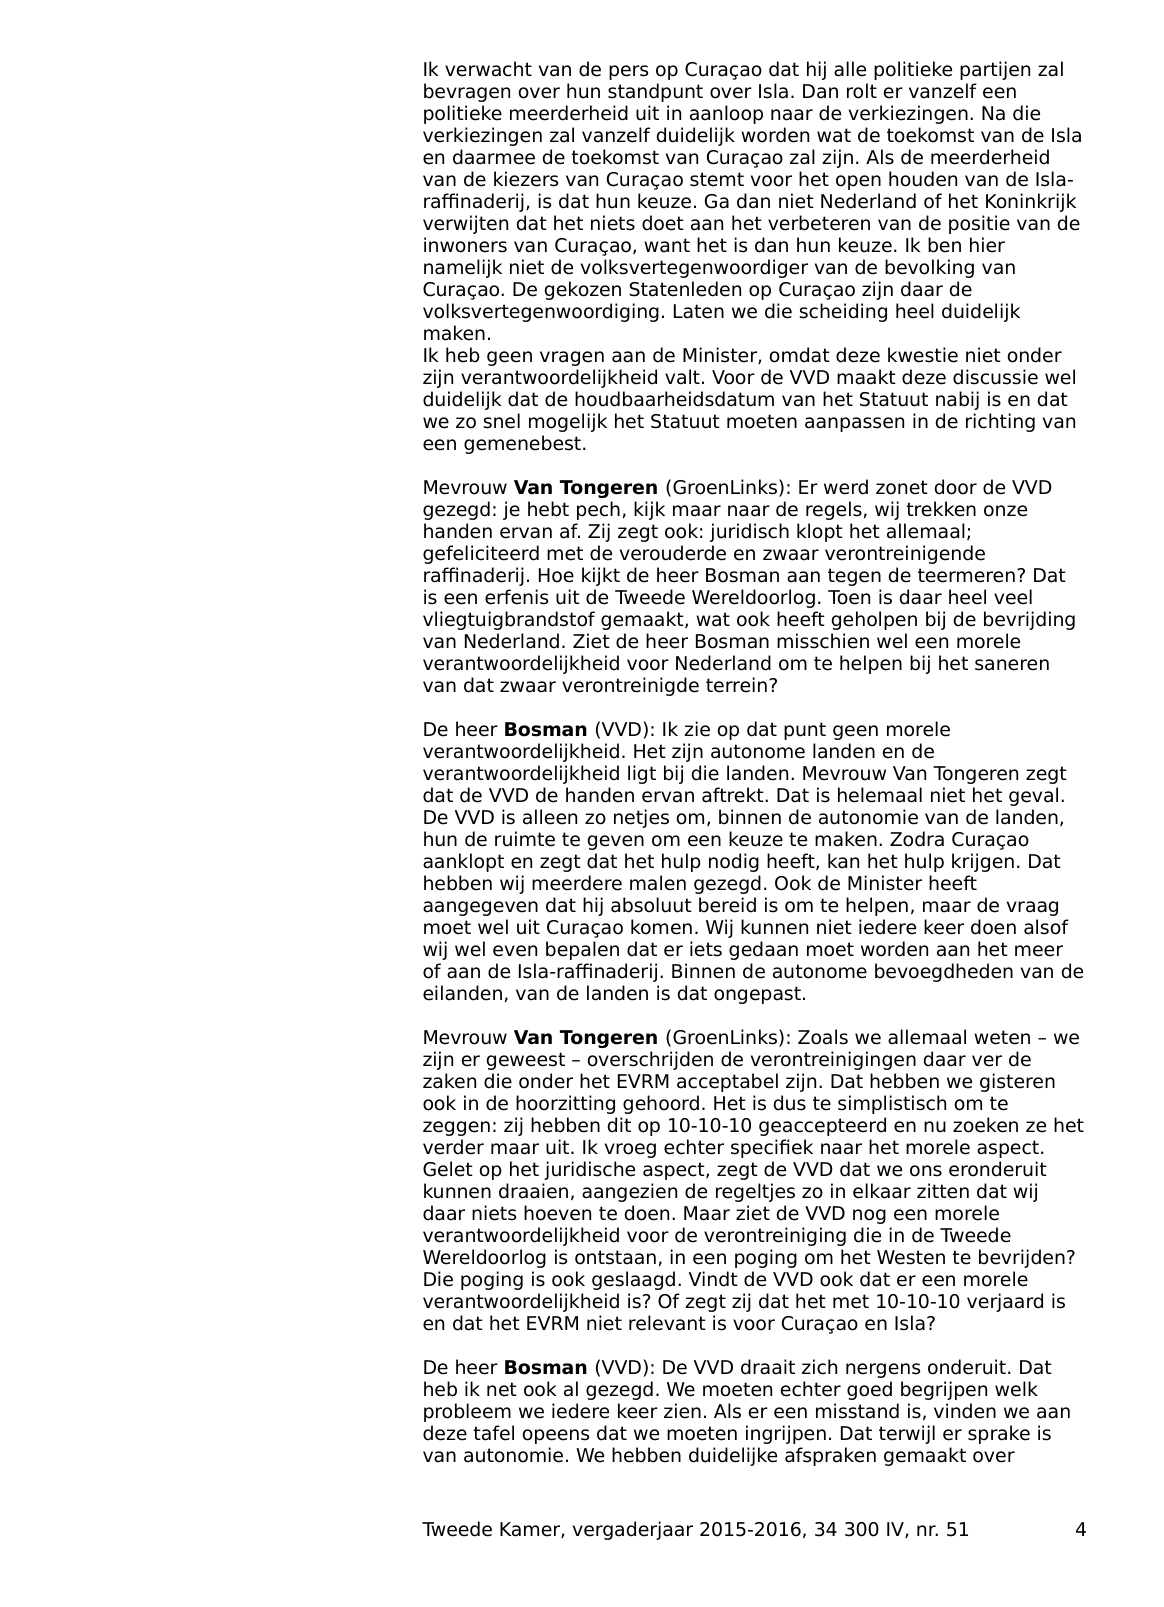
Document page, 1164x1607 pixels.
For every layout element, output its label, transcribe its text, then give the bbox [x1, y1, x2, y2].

text Mevrouw Van Tongeren (GroenLinks): Er werd zonet door de VVD gezegd: je hebt pech, kijk maar naar de regels, wij trekken onze handen ervan af. Zij zegt ook: juridisch klopt het allemaal; gefeliciteerd met de verouderde en zwaar verontreinigende raffinaderij. Hoe kijkt de heer Bosman aan tegen de teermeren? Dat is een erfenis uit de Tweede Wereldoorlog. Toen is daar heel veel vliegtuigbrandstof gemaakt, wat ook heeft geholpen bij de bevrijding van Nederland. Ziet de heer Bosman misschien wel een morele verantwoordelijkheid voor Nederland om te helpen bij het saneren van dat zwaar verontreinigde terrein? [422, 477, 1087, 697]
text De heer Bosman (VVD): Ik zie op dat punt geen morele verantwoordelijkheid. Het zijn autonome landen en de verantwoordelijkheid ligt bij die landen. Mevrouw Van Tongeren zegt dat de VVD de handen ervan aftrekt. Dat is helemaal niet het geval. De VVD is alleen zo netjes om, binnen de autonomie van de landen, hun de ruimte te geven om een keuze te maken. Zodra Curaçao aanklopt en zegt dat het hulp nodig heeft, kan het hulp krijgen. Dat hebben wij meerdere malen gezegd. Ook de Minister heeft aangegeven dat hij absoluut bereid is om te helpen, maar de vraag moet wel uit Curaçao komen. Wij kunnen niet iedere keer doen alsof wij wel even bepalen dat er iets gedaan moet worden aan het meer of aan de Isla-raffinaderij. Binnen de autonome bevoegdheden van de eilanden, van de landen is dat ongepast. [422, 719, 1087, 1004]
text Mevrouw Van Tongeren (GroenLinks): Zoals we allemaal weten – we zijn er geweest – overschrijden de verontreinigingen daar ver de zaken die onder het EVRM acceptabel zijn. Dat hebben we gisteren ook in de hoorzitting gehoord. Het is dus te simplistisch om te zeggen: zij hebben dit op 10-10-10 geaccepteerd en nu zoeken ze het verder maar uit. Ik vroeg echter specifiek naar het morele aspect. Gelet op het juridische aspect, zegt de VVD dat we ons eronderuit kunnen draaien, aangezien de regeltjes zo in elkaar zitten dat wij daar niets hoeven te doen. Maar ziet de VVD nog een morele verantwoordelijkheid voor de verontreiniging die in de Tweede Wereldoorlog is ontstaan, in een poging om het Westen te bevrijden? Die poging is ook geslaagd. Vindt de VVD ook dat er een morele verantwoordelijkheid is? Of zegt zij dat het met 10-10-10 verjaard is en dat het EVRM niet relevant is voor Curaçao en Isla? [422, 1027, 1087, 1334]
text Ik heb geen vragen aan de Minister, omdat deze kwestie niet onder zijn verantwoordelijkheid valt. Voor de VVD maakt deze discussie wel duidelijk dat de houdbaarheidsdatum van het Statuut nabij is en dat we zo snel mogelijk het Statuut moeten aanpassen in de richting van een gemenebest. [422, 345, 1087, 455]
text Ik verwacht van de pers op Curaçao dat hij alle politieke partijen zal bevragen over hun standpunt over Isla. Dan rolt er vanzelf een politieke meerderheid uit in aanloop naar de verkiezingen. Na die verkiezingen zal vanzelf duidelijk worden wat de toekomst van de Isla en daarmee de toekomst van Curaçao zal zijn. Als de meerderheid van de kiezers van Curaçao stemt voor het open houden van de Isla-raffinaderij, is dat hun keuze. Ga dan niet Nederland of het Koninkrijk verwijten dat het niets doet aan het verbeteren van de positie van de inwoners van Curaçao, want het is dan hun keuze. Ik ben hier namelijk niet de volksvertegenwoordiger van de bevolking van Curaçao. De gekozen Statenleden op Curaçao zijn daar de volksvertegenwoordiging. Laten we die scheiding heel duidelijk maken. [422, 59, 1087, 345]
text De heer Bosman (VVD): De VVD draait zich nergens onderuit. Dat heb ik net ook al gezegd. We moeten echter goed begrijpen welk probleem we iedere keer zien. Als er een misstand is, vinden we aan deze tafel opeens dat we moeten ingrijpen. Dat terwijl er sprake is van autonomie. We hebben duidelijke afspraken gemaakt over [422, 1357, 1087, 1467]
